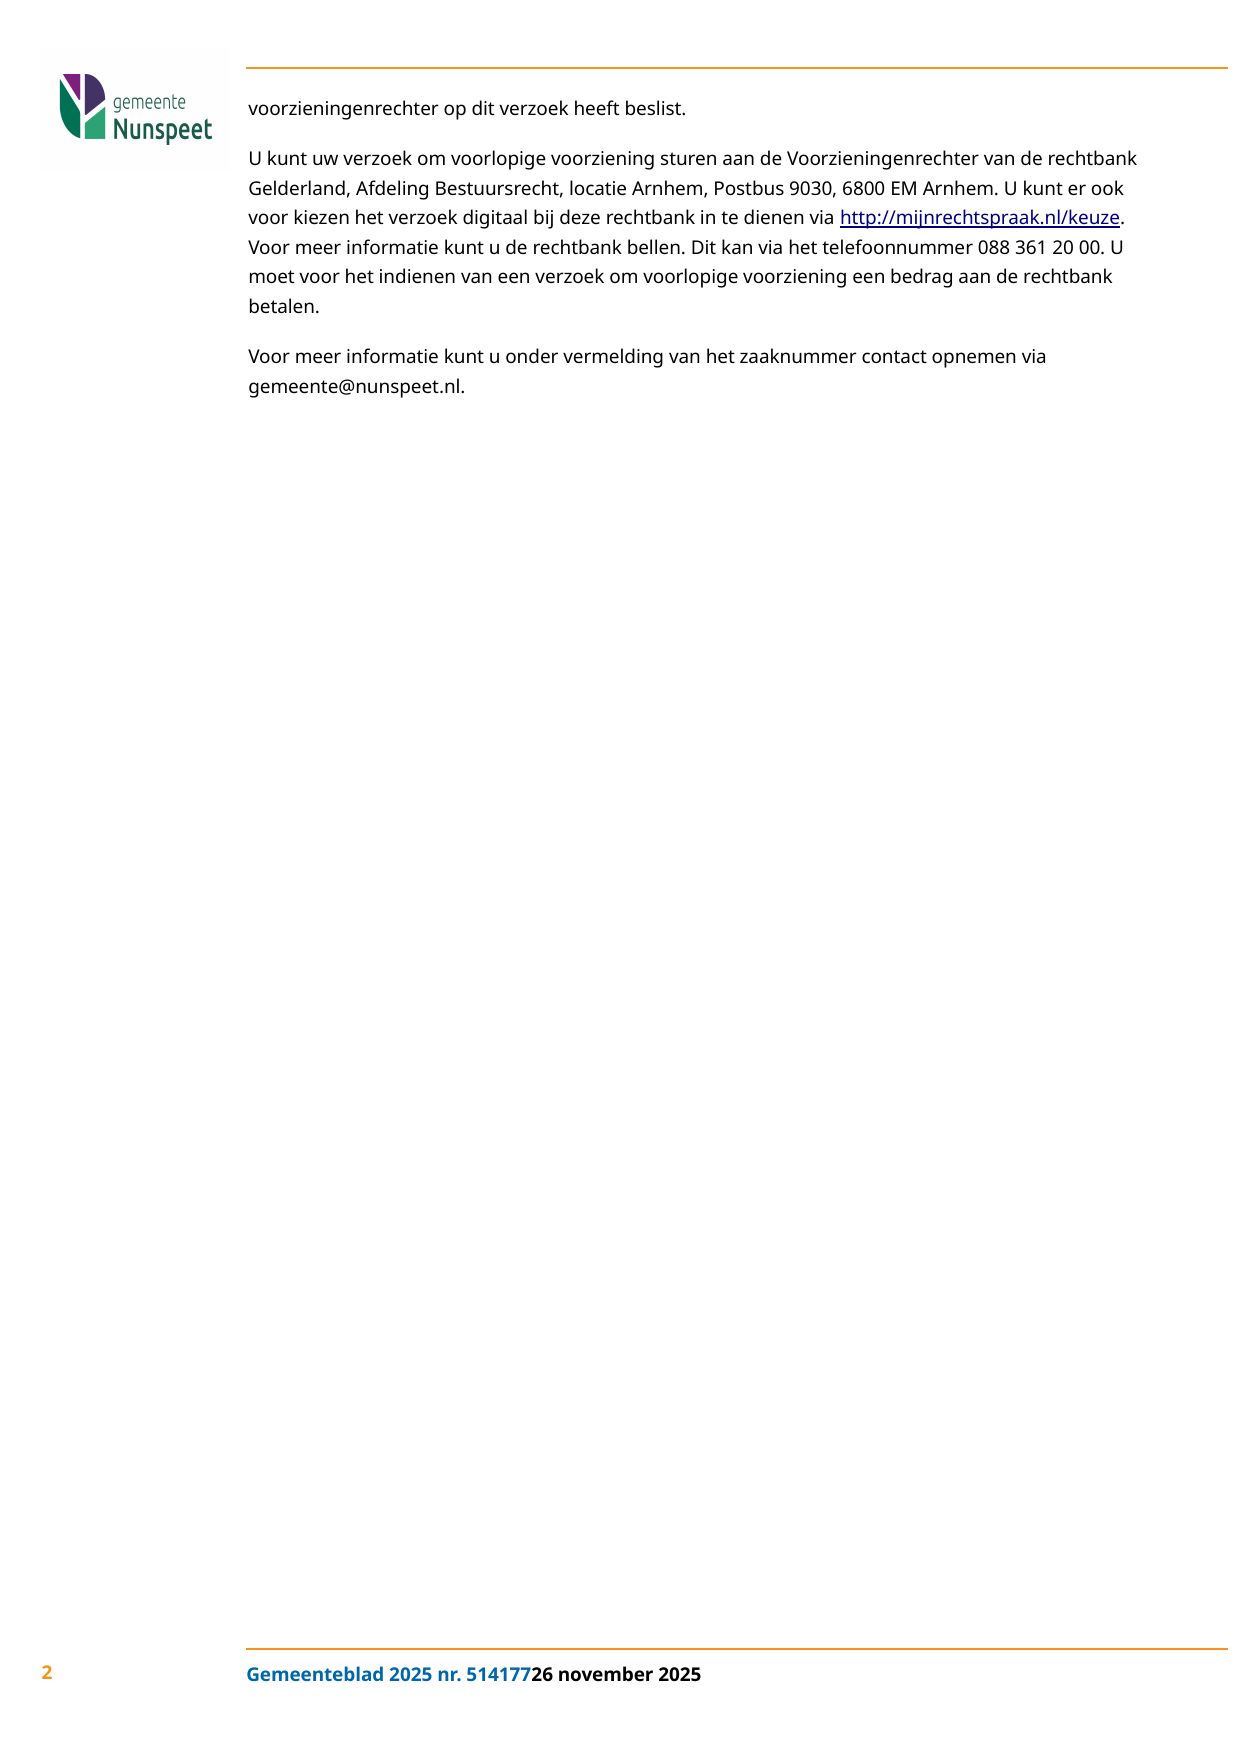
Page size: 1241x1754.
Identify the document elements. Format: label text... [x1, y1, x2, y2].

text Voor meer informatie kunt u onder vermelding van het zaaknummer contact opnemen via gemeente@nunspeet.nl. [248, 343, 1152, 399]
picture [41, 47, 231, 172]
text voorzieningenrechter op dit verzoek heeft beslist. [248, 95, 1152, 121]
text U kunt uw verzoek om voorlopige voorziening sturen aan de Voorzieningenrechter van de rechtbank Gelderland, Afdeling Bestuursrecht, locatie Arnhem, Postbus 9030, 6800 EM Arnhem. U kunt er ook voor kiezen het verzoek digitaal bij deze rechtbank in te dienen via http://mijnrechtspraak.nl/keuze. Voor meer informatie kunt u de rechtbank bellen. Dit kan via het telefoonnummer 088 361 20 00. U moet voor het indienen van een verzoek om voorlopige voorziening een bedrag aan de rechtbank betalen. [248, 145, 1152, 319]
